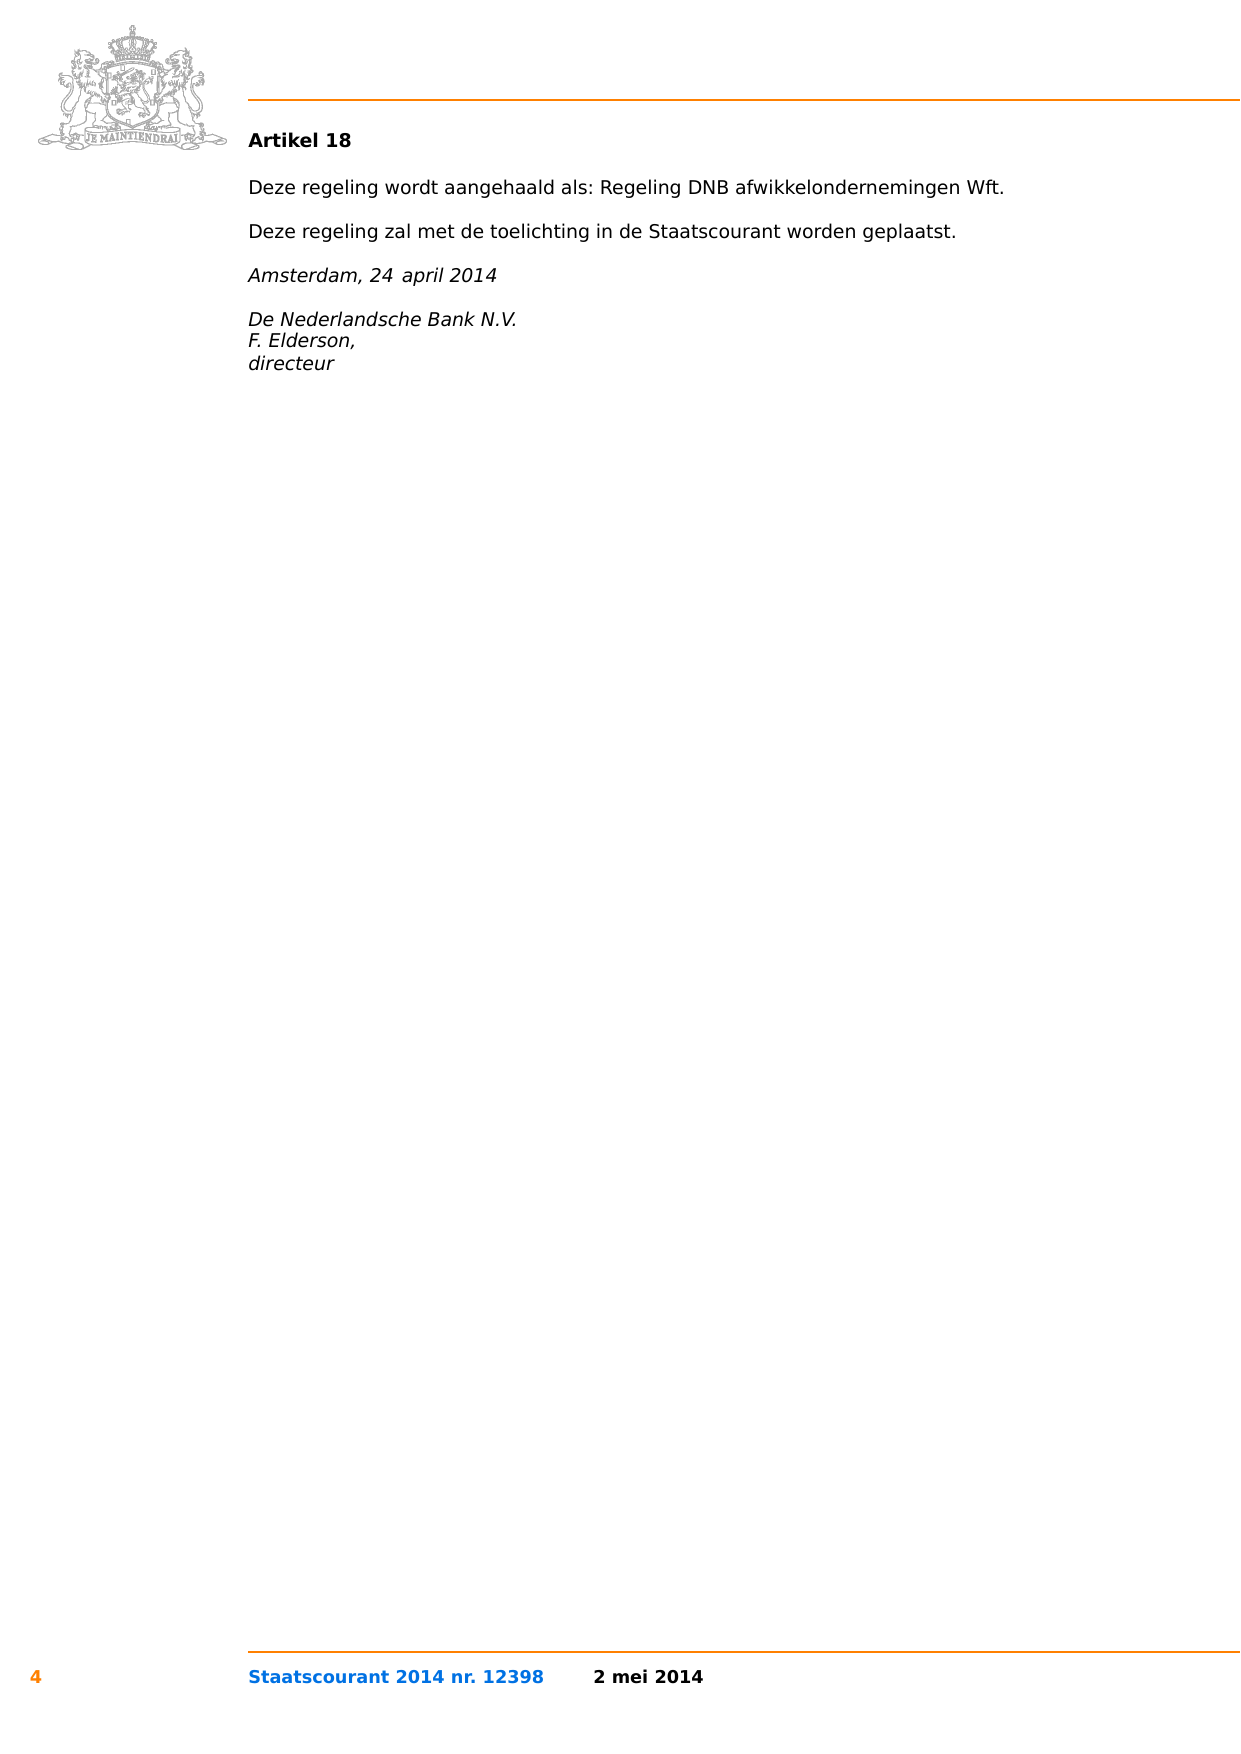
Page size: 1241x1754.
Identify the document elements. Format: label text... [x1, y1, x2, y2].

subtitle Artikel 18 [248, 130, 1163, 152]
text Amsterdam, 24 april 2014 [248, 264, 1163, 287]
text De Nederlandsche Bank N.V. F. Elderson, directeur [248, 308, 1163, 374]
text Deze regeling wordt aangehaald als: Regeling DNB afwikkelondernemingen Wft. [248, 177, 1163, 199]
text Deze regeling zal met de toelichting in de Staatscourant worden geplaatst. [248, 221, 1163, 243]
picture [38, 25, 227, 150]
